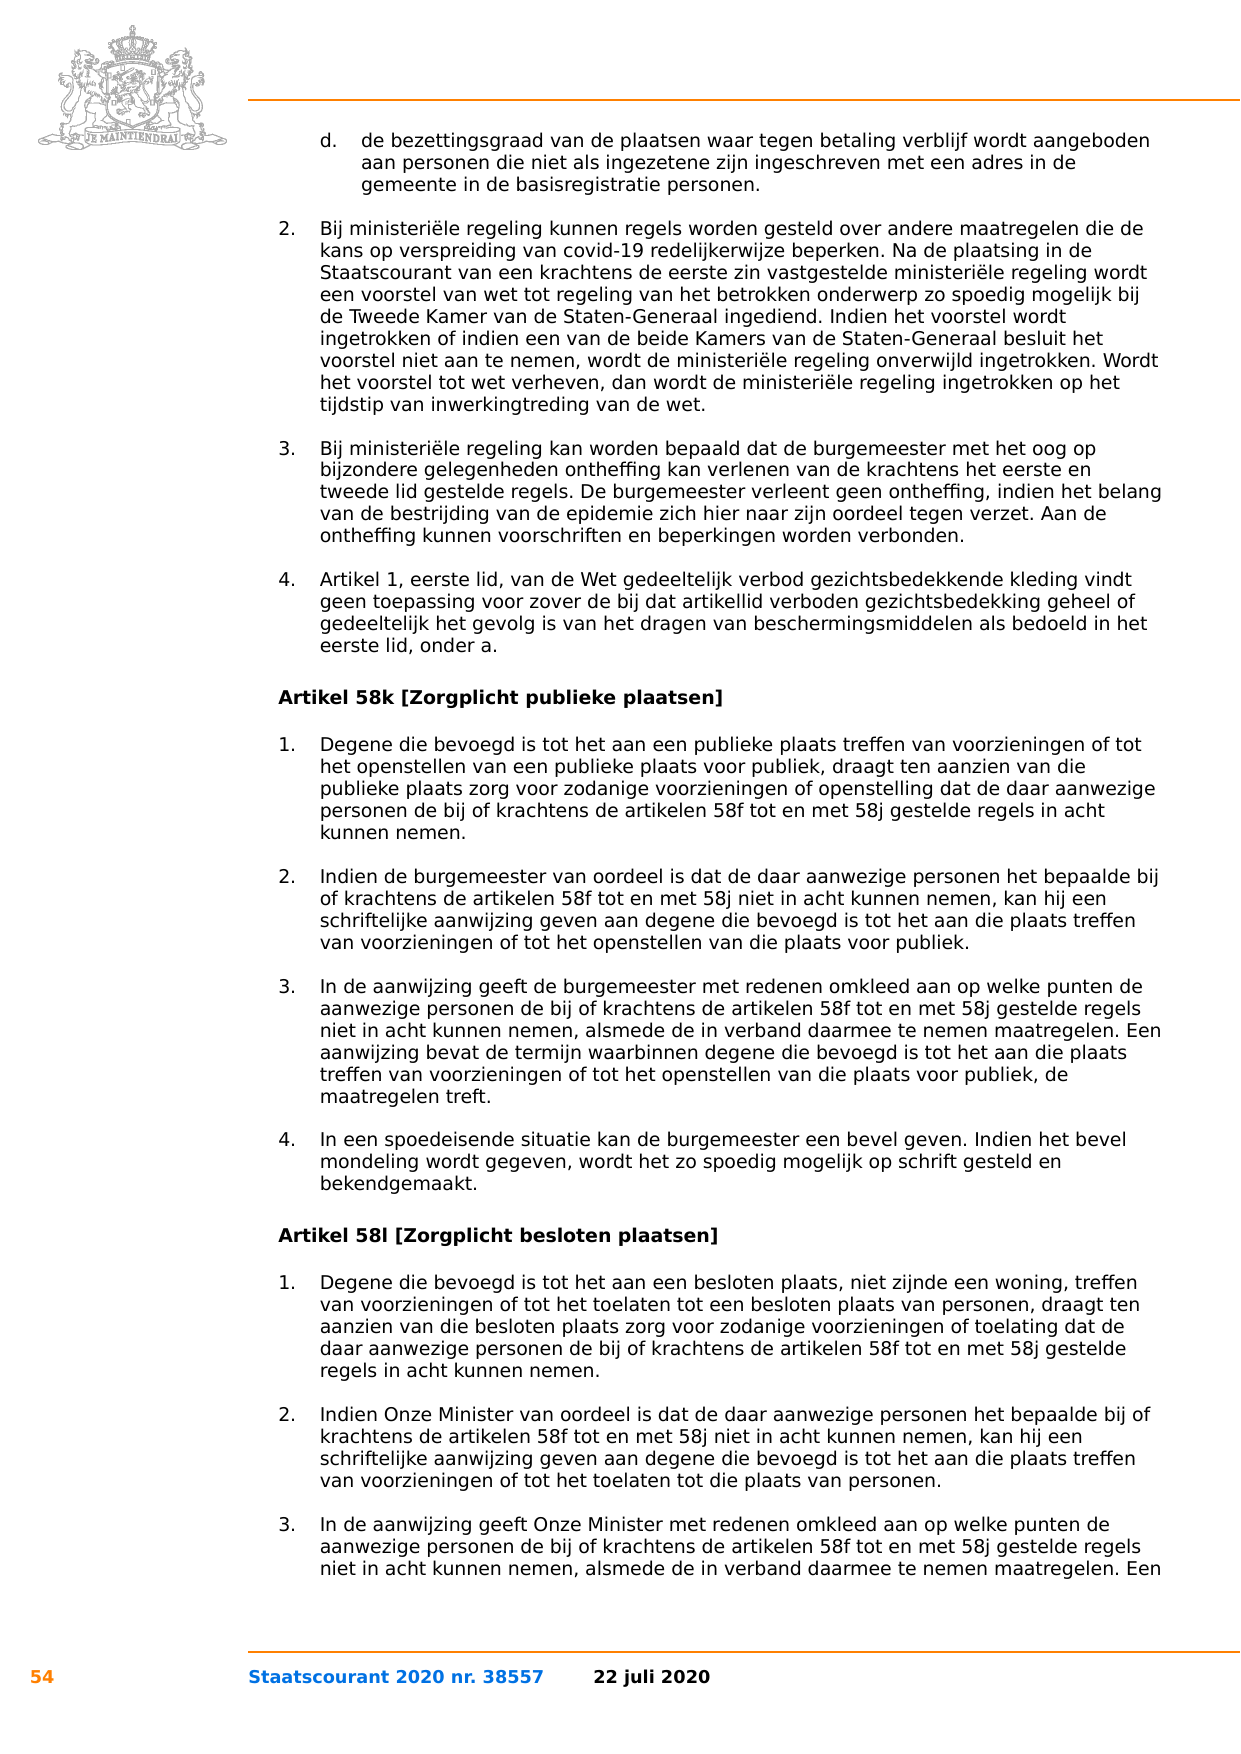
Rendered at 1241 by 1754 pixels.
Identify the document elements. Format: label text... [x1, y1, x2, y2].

text 1. Degene die bevoegd is tot het aan een publieke plaats treffen van voorzieningen of tot het openstellen van een publieke plaats voor publiek, draagt ten aanzien van die publieke plaats zorg voor zodanige voorzieningen of openstelling dat de daar aanwezige personen de bij of krachtens de artikelen 58f tot en met 58j gestelde regels in acht kunnen nemen. [278, 734, 1163, 844]
subtitle Artikel 58k [Zorgplicht publieke plaatsen] [278, 687, 1163, 709]
text 3. In de aanwijzing geeft de burgemeester met redenen omkleed aan op welke punten de aanwezige personen de bij of krachtens de artikelen 58f tot en met 58j gestelde regels niet in acht kunnen nemen, alsmede de in verband daarmee te nemen maatregelen. Een aanwijzing bevat de termijn waarbinnen degene die bevoegd is tot het aan die plaats treffen van voorzieningen of tot het openstellen van die plaats voor publiek, de maatregelen treft. [278, 976, 1163, 1107]
picture [38, 25, 227, 150]
text 1. Degene die bevoegd is tot het aan een besloten plaats, niet zijnde een woning, treffen van voorzieningen of tot het toelaten tot een besloten plaats van personen, draagt ten aanzien van die besloten plaats zorg voor zodanige voorzieningen of toelating dat de daar aanwezige personen de bij of krachtens de artikelen 58f tot en met 58j gestelde regels in acht kunnen nemen. [278, 1272, 1163, 1382]
text 3. Bij ministeriële regeling kan worden bepaald dat de burgemeester met het oog op bijzondere gelegenheden ontheffing kan verlenen van de krachtens het eerste en tweede lid gestelde regels. De burgemeester verleent geen ontheffing, indien het belang van de bestrijding van de epidemie zich hier naar zijn oordeel tegen verzet. Aan de ontheffing kunnen voorschriften en beperkingen worden verbonden. [278, 437, 1163, 547]
text 3. In de aanwijzing geeft Onze Minister met redenen omkleed aan op welke punten de aanwezige personen de bij of krachtens de artikelen 58f tot en met 58j gestelde regels niet in acht kunnen nemen, alsmede de in verband daarmee te nemen maatregelen. Een [278, 1514, 1163, 1580]
text d. de bezettingsgraad van de plaatsen waar tegen betaling verblijf wordt aangeboden aan personen die niet als ingezetene zijn ingeschreven met een adres in de gemeente in de basisregistratie personen. [319, 130, 1163, 196]
subtitle Artikel 58l [Zorgplicht besloten plaatsen] [278, 1225, 1163, 1247]
text 2. Indien Onze Minister van oordeel is dat de daar aanwezige personen het bepaalde bij of krachtens de artikelen 58f tot en met 58j niet in acht kunnen nemen, kan hij een schriftelijke aanwijzing geven aan degene die bevoegd is tot het aan die plaats treffen van voorzieningen of tot het toelaten tot die plaats van personen. [278, 1404, 1163, 1492]
text 2. Indien de burgemeester van oordeel is dat de daar aanwezige personen het bepaalde bij of krachtens de artikelen 58f tot en met 58j niet in acht kunnen nemen, kan hij een schriftelijke aanwijzing geven aan degene die bevoegd is tot het aan die plaats treffen van voorzieningen of tot het openstellen van die plaats voor publiek. [278, 866, 1163, 954]
text 4. Artikel 1, eerste lid, van de Wet gedeeltelijk verbod gezichtsbedekkende kleding vindt geen toepassing voor zover de bij dat artikellid verboden gezichtsbedekking geheel of gedeeltelijk het gevolg is van het dragen van beschermingsmiddelen als bedoeld in het eerste lid, onder a. [278, 569, 1163, 657]
text 4. In een spoedeisende situatie kan de burgemeester een bevel geven. Indien het bevel mondeling wordt gegeven, wordt het zo spoedig mogelijk op schrift gesteld en bekendgemaakt. [278, 1129, 1163, 1195]
text 2. Bij ministeriële regeling kunnen regels worden gesteld over andere maatregelen die de kans op verspreiding van covid-19 redelijkerwijze beperken. Na de plaatsing in de Staatscourant van een krachtens de eerste zin vastgestelde ministeriële regeling wordt een voorstel van wet tot regeling van het betrokken onderwerp zo spoedig mogelijk bij de Tweede Kamer van de Staten-Generaal ingediend. Indien het voorstel wordt ingetrokken of indien een van de beide Kamers van de Staten-Generaal besluit het voorstel niet aan te nemen, wordt de ministeriële regeling onverwijld ingetrokken. Wordt het voorstel tot wet verheven, dan wordt de ministeriële regeling ingetrokken op het tijdstip van inwerkingtreding van de wet. [278, 218, 1163, 416]
